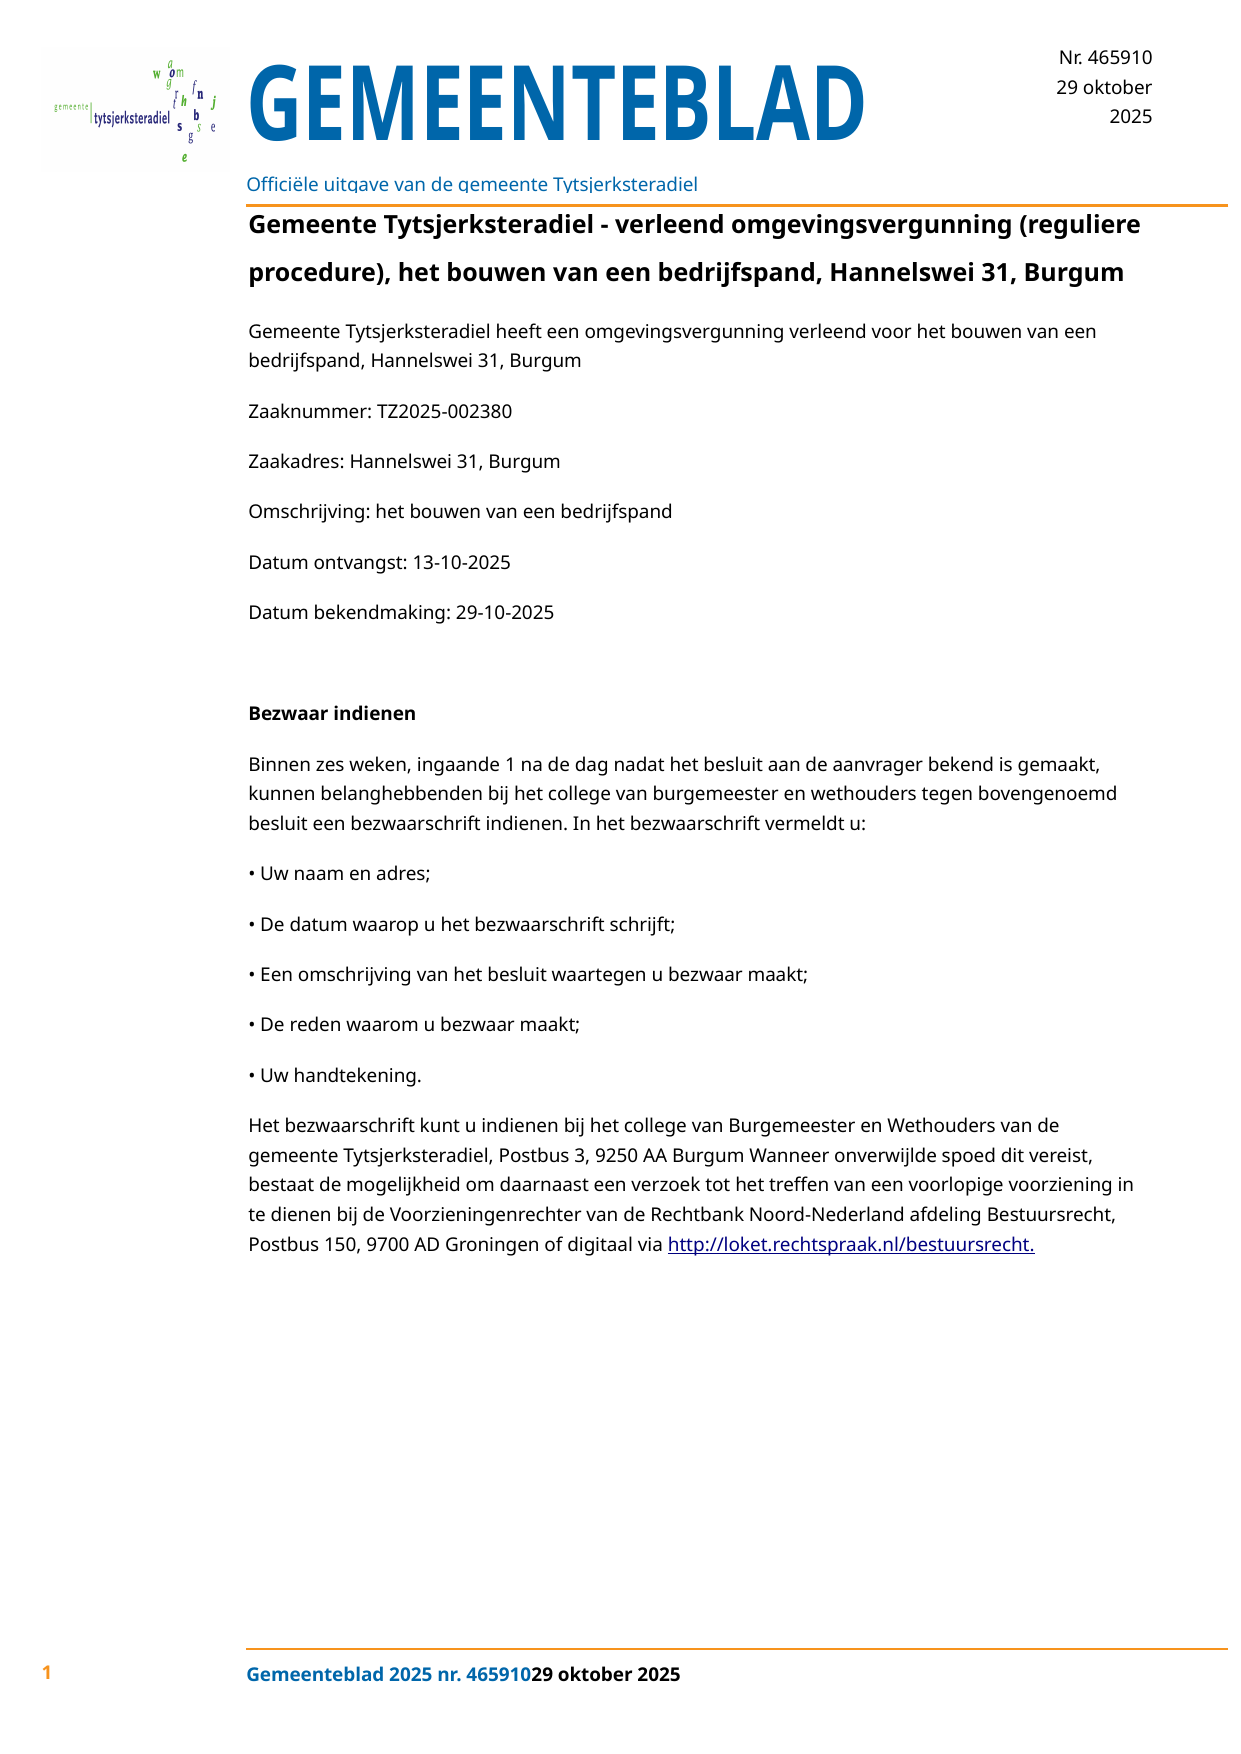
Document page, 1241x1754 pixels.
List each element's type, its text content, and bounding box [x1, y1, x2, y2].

text Datum bekendmaking: 29-10-2025 [248, 599, 1152, 625]
text Gemeente Tytsjerksteradiel heeft een omgevingsvergunning verleend voor het bouwen van een bedrijfspand, Hannelswei 31, Burgum [248, 318, 1152, 373]
text Datum ontvangst: 13-10-2025 [248, 549, 1152, 575]
text • Uw handtekening. [248, 1062, 1152, 1088]
text Omschrijving: het bouwen van een bedrijfspand [248, 499, 1152, 524]
text Het bezwaarschrift kunt u indienen bij het college van Burgemeester en Wethouders van de gemeente Tytsjerksteradiel, Postbus 3, 9250 AA Burgum Wanneer onverwijlde spoed dit vereist, bestaat de mogelijkheid om daarnaast een verzoek tot het treffen van een voorlopige voorziening in te dienen bij de Voorzieningenrechter van de Rechtbank Noord-Nederland afdeling Bestuursrecht, Postbus 150, 9700 AD Groningen of digitaal via http://loket.rechtspraak.nl/bestuursrecht. [248, 1112, 1152, 1257]
text • De datum waarop u het bezwaarschrift schrijft; [248, 911, 1152, 937]
text • Een omschrijving van het besluit waartegen u bezwaar maakt; [248, 961, 1152, 987]
text Bezwaar indienen [248, 700, 1152, 726]
text Zaakadres: Hannelswei 31, Burgum [248, 448, 1152, 474]
text Binnen zes weken, ingaande 1 na de dag nadat het besluit aan de aanvrager bekend is gemaakt, kunnen belanghebbenden bij het college van burgemeester en wethouders tegen bovengenoemd besluit een bezwaarschrift indienen. In het bezwaarschrift vermeldt u: [248, 751, 1152, 836]
picture [41, 47, 231, 172]
text • Uw naam en adres; [248, 860, 1152, 886]
text Zaaknummer: TZ2025-002380 [248, 398, 1152, 424]
text • De reden waarom u bezwaar maakt; [248, 1012, 1152, 1037]
text Gemeente Tytsjerksteradiel - verleend omgevingsvergunning (reguliere procedure), het bouwen van een bedrijfspand, Hannelswei 31, Burgum [248, 207, 1152, 288]
